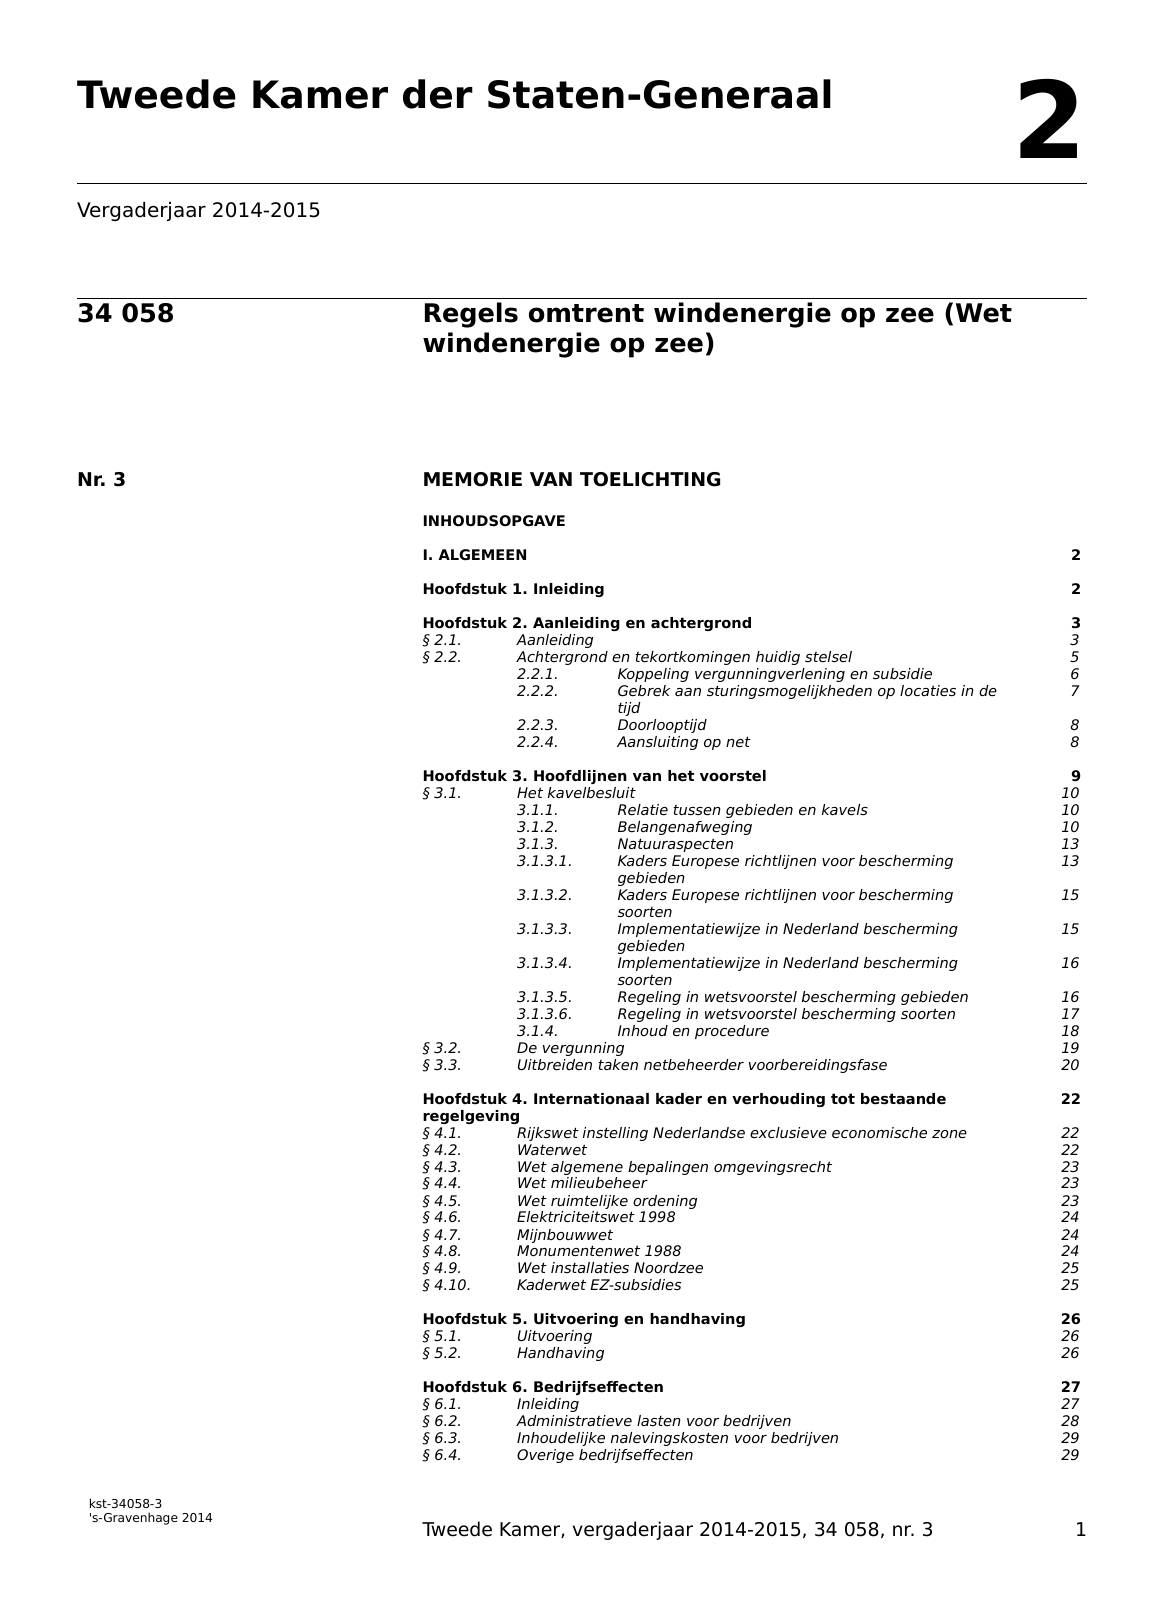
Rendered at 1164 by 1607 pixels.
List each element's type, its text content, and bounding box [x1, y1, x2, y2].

table_cell Hoofdstuk 4. Internationaal kader en verhouding tot bestaande regelgeving [422, 1091, 1013, 1124]
table_cell 28 [1013, 1413, 1087, 1430]
table_cell [422, 1294, 1013, 1311]
table_cell 13 [1013, 836, 1087, 853]
table_cell [511, 530, 611, 547]
table_cell [1013, 598, 1087, 615]
table_cell Overige bedrijfseffecten [511, 1447, 1013, 1464]
table_cell § 3.1. [422, 785, 511, 802]
table_cell Uitbreiden taken netbeheerder voorbereidingsfase [511, 1057, 1013, 1073]
table_cell Koppeling vergunningverlening en subsidie [611, 666, 1013, 683]
table_cell § 4.9. [422, 1260, 511, 1277]
table_cell Kaders Europese richtlijnen voor bescherming gebieden [611, 853, 1013, 887]
table_cell Regeling in wetsvoorstel bescherming soorten [611, 1006, 1013, 1023]
table_cell 3.1.3. [511, 836, 611, 853]
table_header Tweede Kamer der Staten-Generaal [77, 59, 886, 183]
table_cell [422, 1023, 511, 1039]
table_cell [422, 751, 1013, 768]
table_cell Hoofdstuk 2. Aanleiding en achtergrond [422, 615, 1013, 632]
table_cell Wet installaties Noordzee [511, 1260, 1013, 1277]
table_cell 29 [1013, 1447, 1087, 1464]
table_cell 26 [1013, 1328, 1087, 1345]
table_cell 3.1.3.2. [511, 887, 611, 921]
table_cell [1013, 564, 1087, 581]
table_cell 17 [1013, 1006, 1087, 1023]
table_cell Belangenafweging [611, 819, 1013, 836]
table_cell § 4.2. [422, 1141, 511, 1158]
table_cell Wet milieubeheer [511, 1175, 1013, 1192]
text 's-Gravenhage 2014 [88, 1511, 323, 1525]
table_cell Aanleiding [511, 632, 1013, 649]
table_cell 2.2.4. [511, 734, 611, 751]
table_cell [422, 1074, 1013, 1091]
table_cell [422, 853, 511, 887]
table_cell [422, 1362, 1013, 1379]
table_cell 15 [1013, 887, 1087, 921]
table_cell Implementatiewijze in Nederland bescherming soorten [611, 955, 1013, 989]
table_cell Natuuraspecten [611, 836, 1013, 853]
table_cell 7 [1013, 683, 1087, 717]
table_cell Regeling in wetsvoorstel bescherming gebieden [611, 989, 1013, 1006]
table_cell Aansluiting op net [611, 734, 1013, 751]
table_header [1013, 513, 1087, 530]
table_cell Implementatiewijze in Nederland bescherming gebieden [611, 921, 1013, 955]
table_cell Kaderwet EZ-subsidies [511, 1277, 1013, 1294]
table_cell Elektriciteitswet 1998 [511, 1209, 1013, 1226]
table_cell Wet algemene bepalingen omgevingsrecht [511, 1159, 1013, 1175]
table_cell [1013, 1362, 1087, 1379]
table_cell 8 [1013, 717, 1087, 734]
table_cell [422, 666, 511, 683]
table_cell § 4.7. [422, 1226, 511, 1243]
table_cell 23 [1013, 1159, 1087, 1175]
table_cell Uitvoering [511, 1328, 1013, 1345]
table_cell 25 [1013, 1260, 1087, 1277]
table_cell 22 [1013, 1091, 1087, 1124]
table_cell [1013, 1074, 1087, 1091]
table_cell § 3.3. [422, 1057, 511, 1073]
table_cell 6 [1013, 666, 1087, 683]
table_cell Het kavelbesluit [511, 785, 1013, 802]
table_cell [422, 564, 1013, 581]
table_cell [422, 802, 511, 819]
table_cell Monumentenwet 1988 [511, 1243, 1013, 1260]
table_cell Achtergrond en tekortkomingen huidig stelsel [511, 649, 1013, 666]
table_cell 3.1.3.6. [511, 1006, 611, 1023]
table_cell 10 [1013, 802, 1087, 819]
table_cell [1013, 530, 1087, 547]
table_cell [422, 683, 511, 717]
table_cell [422, 955, 511, 989]
table_cell 16 [1013, 989, 1087, 1006]
table_cell § 6.3. [422, 1430, 511, 1447]
table_cell [422, 717, 511, 734]
table_cell 9 [1013, 768, 1087, 785]
table_cell Hoofdstuk 1. Inleiding [422, 581, 1013, 598]
table_cell 3.1.3.1. [511, 853, 611, 887]
table_cell § 6.1. [422, 1396, 511, 1413]
table_cell Waterwet [511, 1141, 1013, 1158]
table_cell [1013, 751, 1087, 768]
table_cell § 2.2. [422, 649, 511, 666]
table_cell 10 [1013, 785, 1087, 802]
table_cell 2 [1013, 547, 1087, 564]
table_cell 2.2.1. [511, 666, 611, 683]
table_cell 2 [1013, 581, 1087, 598]
table_cell 3 [1013, 615, 1087, 632]
table_cell 24 [1013, 1226, 1087, 1243]
table_cell § 4.1. [422, 1125, 511, 1141]
table_cell [611, 530, 1013, 547]
table_cell Hoofdstuk 5. Uitvoering en handhaving [422, 1311, 1013, 1328]
table_cell 16 [1013, 955, 1087, 989]
table_cell 8 [1013, 734, 1087, 751]
table_cell § 4.8. [422, 1243, 511, 1260]
table_cell 18 [1013, 1023, 1087, 1039]
table_cell 3.1.4. [511, 1023, 611, 1039]
table_cell 3 [1013, 632, 1087, 649]
table_cell 25 [1013, 1277, 1087, 1294]
table_cell [422, 1006, 511, 1023]
table_cell 23 [1013, 1175, 1087, 1192]
table_cell [422, 598, 1013, 615]
table_cell 3.1.2. [511, 819, 611, 836]
subtitle Nr. 3 MEMORIE VAN TOELICHTING [77, 469, 1087, 491]
table_cell 3.1.1. [511, 802, 611, 819]
table_cell § 2.1. [422, 632, 511, 649]
table_cell § 4.6. [422, 1209, 511, 1226]
table_cell 3.1.3.4. [511, 955, 611, 989]
table_cell Inhoud en procedure [611, 1023, 1013, 1039]
table_cell Inhoudelijke nalevingskosten voor bedrijven [511, 1430, 1013, 1447]
table_cell 24 [1013, 1243, 1087, 1260]
table_cell § 4.10. [422, 1277, 511, 1294]
text kst-34058-3 [88, 1497, 323, 1511]
table_cell § 4.4. [422, 1175, 511, 1192]
table_cell 26 [1013, 1311, 1087, 1328]
table_cell 20 [1013, 1057, 1087, 1073]
table_cell Mijnbouwwet [511, 1226, 1013, 1243]
table_cell § 4.3. [422, 1159, 511, 1175]
table_cell Relatie tussen gebieden en kavels [611, 802, 1013, 819]
table_cell Handhaving [511, 1345, 1013, 1362]
table_cell § 6.2. [422, 1413, 511, 1430]
table_cell [422, 836, 511, 853]
table_cell I. ALGEMEEN [422, 547, 1013, 564]
table_cell [422, 887, 511, 921]
table_cell Gebrek aan sturingsmogelijkheden op locaties in de tijd [611, 683, 1013, 717]
table_cell 27 [1013, 1396, 1087, 1413]
table_cell [422, 989, 511, 1006]
table_cell Rijkswet instelling Nederlandse exclusieve economische zone [511, 1125, 1013, 1141]
table_cell 13 [1013, 853, 1087, 887]
table_cell 2.2.2. [511, 683, 611, 717]
table_cell 15 [1013, 921, 1087, 955]
table_header INHOUDSOPGAVE [422, 513, 1013, 530]
table_cell § 5.1. [422, 1328, 511, 1345]
table_cell 29 [1013, 1430, 1087, 1447]
table_cell 10 [1013, 819, 1087, 836]
table_cell Doorlooptijd [611, 717, 1013, 734]
table_cell 19 [1013, 1040, 1087, 1057]
subtitle 34 058 Regels omtrent windenergie op zee (Wet windenergie op zee) [77, 299, 1087, 358]
table_cell 2.2.3. [511, 717, 611, 734]
table_cell 5 [1013, 649, 1087, 666]
table_cell Hoofdstuk 6. Bedrijfseffecten [422, 1379, 1013, 1396]
table_cell Kaders Europese richtlijnen voor bescherming soorten [611, 887, 1013, 921]
table_cell [422, 921, 511, 955]
table_cell § 6.4. [422, 1447, 511, 1464]
table_cell 22 [1013, 1141, 1087, 1158]
table_header 2 [886, 59, 1087, 183]
table_cell [422, 819, 511, 836]
table_cell 27 [1013, 1379, 1087, 1396]
table_cell Administratieve lasten voor bedrijven [511, 1413, 1013, 1430]
table_cell § 5.2. [422, 1345, 511, 1362]
table_cell 3.1.3.5. [511, 989, 611, 1006]
table_cell 23 [1013, 1193, 1087, 1209]
table_cell [1013, 1294, 1087, 1311]
table_cell 3.1.3.3. [511, 921, 611, 955]
table_cell Inleiding [511, 1396, 1013, 1413]
table_cell [422, 734, 511, 751]
table_cell Hoofdstuk 3. Hoofdlijnen van het voorstel [422, 768, 1013, 785]
table_cell Vergaderjaar 2014-2015 [77, 184, 1087, 298]
table_cell [422, 530, 511, 547]
table_cell 26 [1013, 1345, 1087, 1362]
table_cell § 4.5. [422, 1193, 511, 1209]
table_cell De vergunning [511, 1040, 1013, 1057]
table_cell Wet ruimtelijke ordening [511, 1193, 1013, 1209]
table_cell 24 [1013, 1209, 1087, 1226]
table_cell 22 [1013, 1125, 1087, 1141]
table_cell § 3.2. [422, 1040, 511, 1057]
